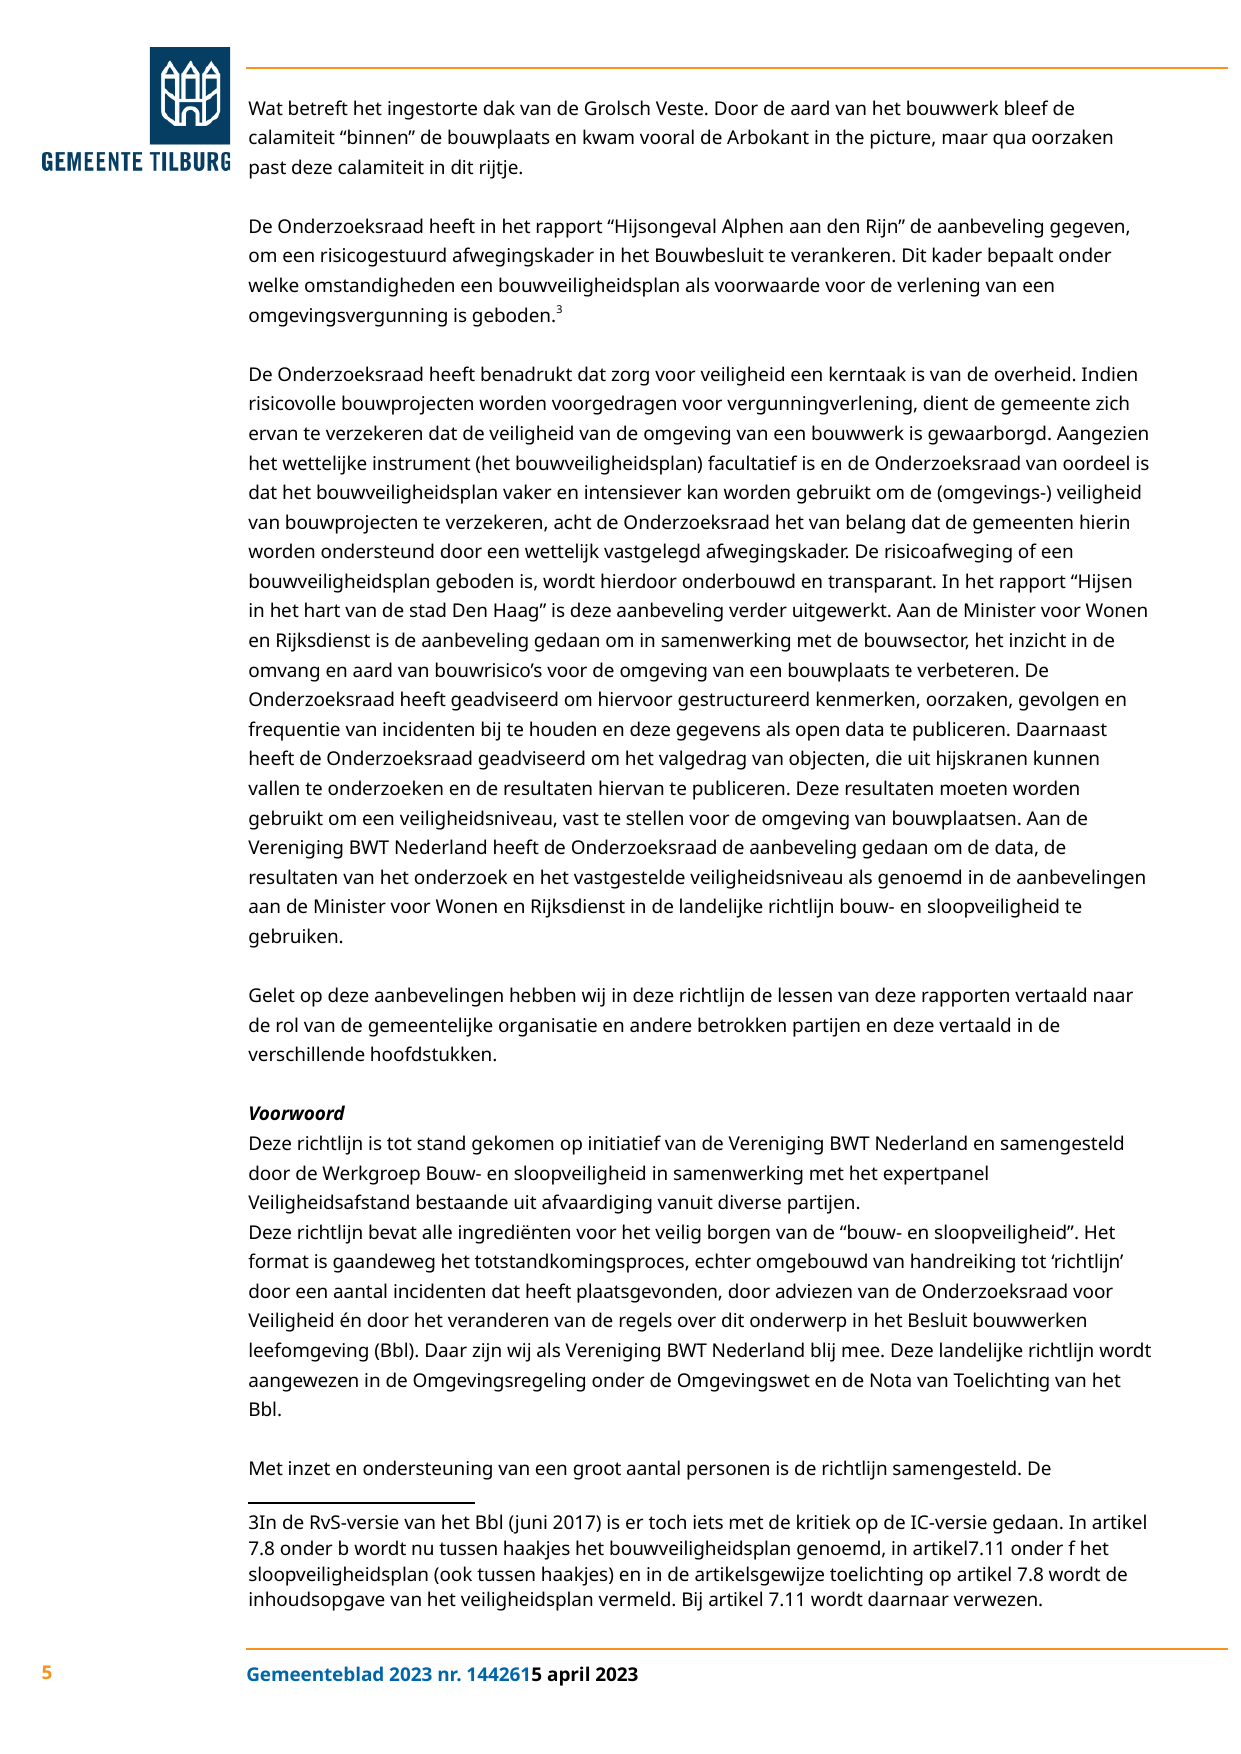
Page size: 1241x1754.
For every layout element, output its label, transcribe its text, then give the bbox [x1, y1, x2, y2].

text Wat betreft het ingestorte dak van de Grolsch Veste. Door de aard van het bouwwerk bleef de calamiteit “binnen” de bouwplaats en kwam vooral de Arbokant in the picture, maar qua oorzaken past deze calamiteit in dit rijtje. [248, 95, 1152, 180]
text Deze richtlijn bevat alle ingrediënten voor het veilig borgen van de “bouw- en sloopveiligheid”. Het format is gaandeweg het totstandkomingsproces, echter omgebouwd van handreiking tot ‘richtlijn’ door een aantal incidenten dat heeft plaatsgevonden, door adviezen van de Onderzoeksraad voor Veiligheid én door het veranderen van de regels over dit onderwerp in het Besluit bouwwerken leefomgeving (Bbl). Daar zijn wij als Vereniging BWT Nederland blij mee. Deze landelijke richtlijn wordt aangewezen in de Omgevingsregeling onder de Omgevingswet en de Nota van Toelichting van het Bbl. [248, 1219, 1152, 1422]
text De Onderzoeksraad heeft in het rapport “Hijsongeval Alphen aan den Rijn” de aanbeveling gegeven, om een risicogestuurd afwegingskader in het Bouwbesluit te verankeren. Dit kader bepaalt onder welke omstandigheden een bouwveiligheidsplan als voorwaarde voor de verlening van een omgevingsvergunning is geboden. [248, 213, 1152, 328]
text In de RvS‐versie van het Bbl (juni 2017) is er toch iets met de kritiek op de IC‐versie gedaan. In artikel 7.8 onder b wordt nu tussen haakjes het bouwveiligheidsplan genoemd, in artikel7.11 onder f het sloopveiligheidsplan (ook tussen haakjes) en in de artikelsgewijze toelichting op artikel 7.8 wordt de inhoudsopgave van het veiligheidsplan vermeld. Bij artikel 7.11 wordt daarnaar verwezen. [248, 1509, 1152, 1612]
text Deze richtlijn is tot stand gekomen op initiatief van de Vereniging BWT Nederland en samengesteld door de Werkgroep Bouw- en sloopveiligheid in samenwerking met het expertpanel Veiligheidsafstand bestaande uit afvaardiging vanuit diverse partijen. [248, 1130, 1152, 1215]
text Gelet op deze aanbevelingen hebben wij in deze richtlijn de lessen van deze rapporten vertaald naar de rol van de gemeentelijke organisatie en andere betrokken partijen en deze vertaald in de verschillende hoofdstukken. [248, 982, 1152, 1067]
text Met inzet en ondersteuning van een groot aantal personen is de richtlijn samengesteld. De [248, 1456, 1152, 1481]
text De Onderzoeksraad heeft benadrukt dat zorg voor veiligheid een kerntaak is van de overheid. Indien risicovolle bouwprojecten worden voorgedragen voor vergunningverlening, dient de gemeente zich ervan te verzekeren dat de veiligheid van de omgeving van een bouwwerk is gewaarborgd. Aangezien het wettelijke instrument (het bouwveiligheidsplan) facultatief is en de Onderzoeksraad van oordeel is dat het bouwveiligheidsplan vaker en intensiever kan worden gebruikt om de (omgevings-) veiligheid van bouwprojecten te verzekeren, acht de Onderzoeksraad het van belang dat de gemeenten hierin worden ondersteund door een wettelijk vastgelegd afwegingskader. De risicoafweging of een bouwveiligheidsplan geboden is, wordt hierdoor onderbouwd en transparant. In het rapport “Hijsen in het hart van de stad Den Haag” is deze aanbeveling verder uitgewerkt. Aan de Minister voor Wonen en Rijksdienst is de aanbeveling gedaan om in samenwerking met de bouwsector, het inzicht in de omvang en aard van bouwrisico’s voor de omgeving van een bouwplaats te verbeteren. De Onderzoeksraad heeft geadviseerd om hiervoor gestructureerd kenmerken, oorzaken, gevolgen en frequentie van incidenten bij te houden en deze gegevens als open data te publiceren. Daarnaast heeft de Onderzoeksraad geadviseerd om het valgedrag van objecten, die uit hijskranen kunnen vallen te onderzoeken en de resultaten hiervan te publiceren. Deze resultaten moeten worden gebruikt om een veiligheidsniveau, vast te stellen voor de omgeving van bouwplaatsen. Aan de Vereniging BWT Nederland heeft de Onderzoeksraad de aanbeveling gedaan om de data, de resultaten van het onderzoek en het vastgestelde veiligheidsniveau als genoemd in de aanbevelingen aan de Minister voor Wonen en Rijksdienst in de landelijke richtlijn bouw- en sloopveiligheid te gebruiken. [248, 361, 1152, 949]
picture [41, 47, 231, 172]
text Voorwoord [248, 1101, 1152, 1126]
